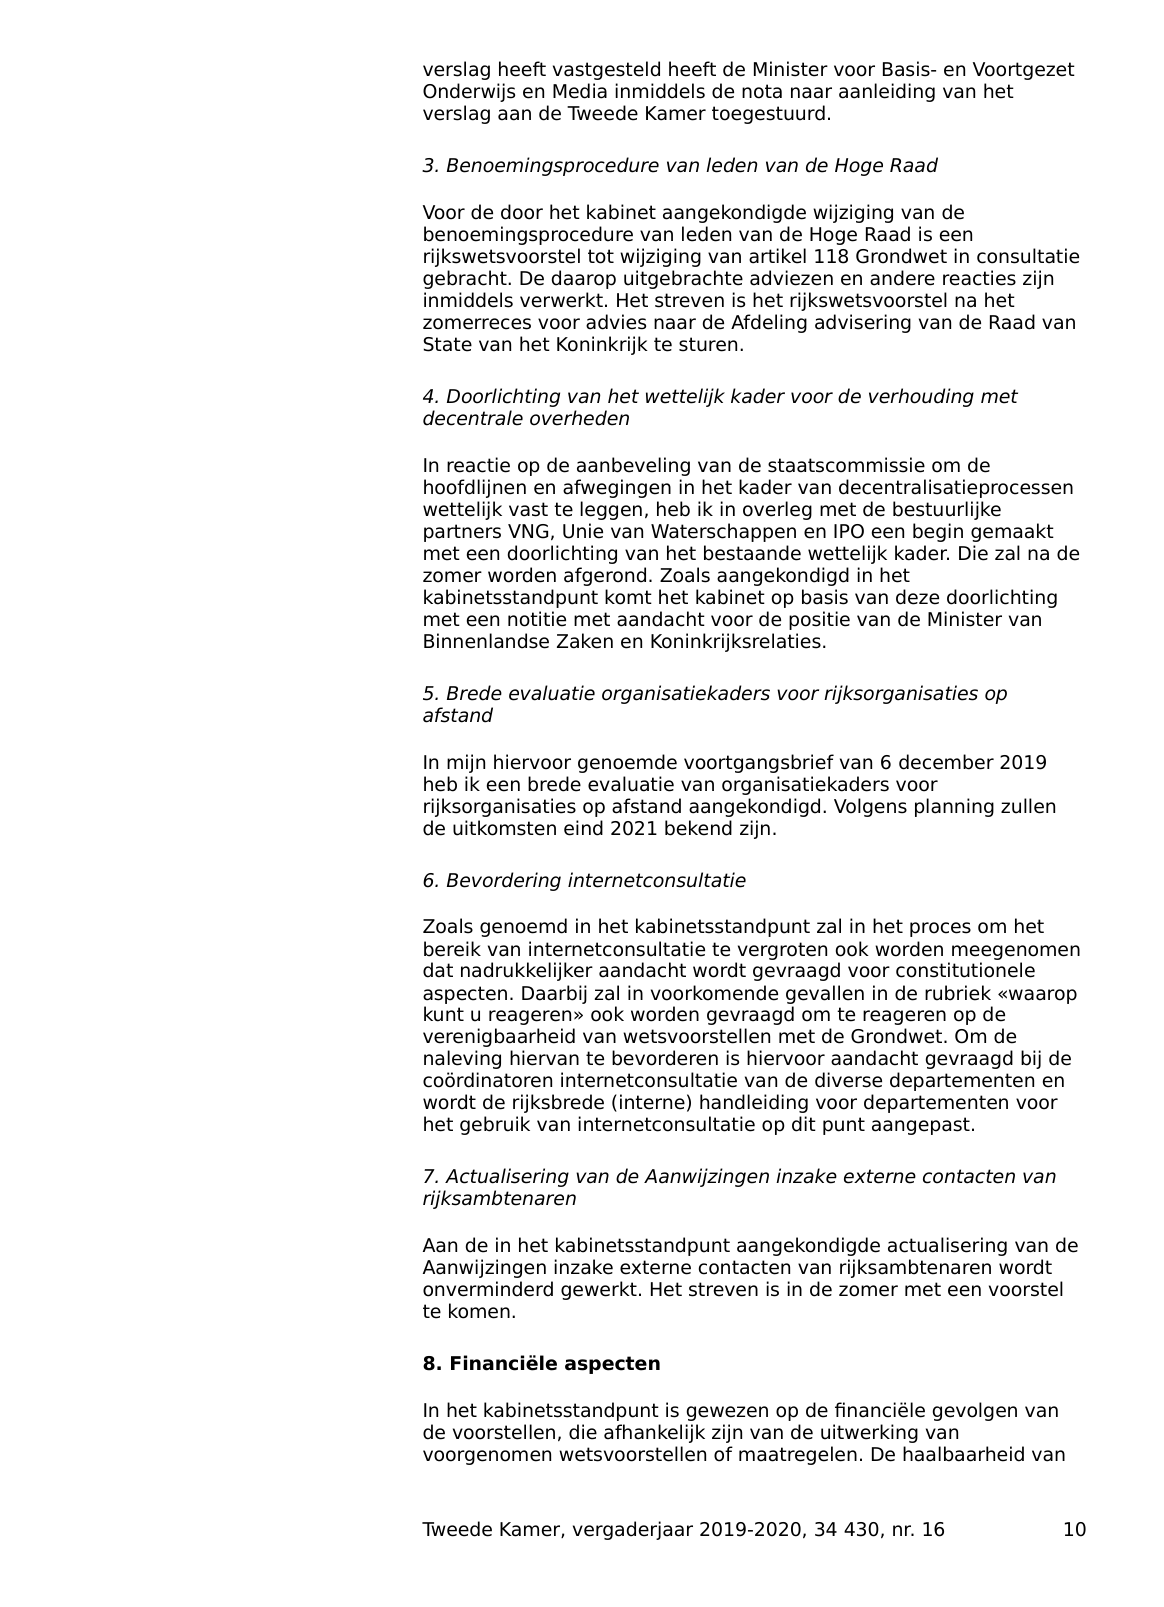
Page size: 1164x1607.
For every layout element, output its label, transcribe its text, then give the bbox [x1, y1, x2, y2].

text In mijn hiervoor genoemde voortgangsbrief van 6 december 2019 heb ik een brede evaluatie van organisatiekaders voor rijksorganisaties op afstand aangekondigd. Volgens planning zullen de uitkomsten eind 2021 bekend zijn. [422, 752, 1087, 839]
text verslag heeft vastgesteld heeft de Minister voor Basis- en Voortgezet Onderwijs en Media inmiddels de nota naar aanleiding van het verslag aan de Tweede Kamer toegestuurd. [422, 59, 1087, 125]
subtitle 4. Doorlichting van het wettelijk kader voor de verhouding met decentrale overheden [422, 386, 1087, 430]
subtitle 5. Brede evaluatie organisatiekaders voor rijksorganisaties op afstand [422, 683, 1087, 727]
subtitle 8. Financiële aspecten [422, 1353, 1087, 1375]
subtitle 3. Benoemingsprocedure van leden van de Hoge Raad [422, 155, 1087, 177]
text In reactie op de aanbeveling van de staatscommissie om de hoofdlijnen en afwegingen in het kader van decentralisatieprocessen wettelijk vast te leggen, heb ik in overleg met de bestuurlijke partners VNG, Unie van Waterschappen en IPO een begin gemaakt met een doorlichting van het bestaande wettelijk kader. Die zal na de zomer worden afgerond. Zoals aangekondigd in het kabinetsstandpunt komt het kabinet op basis van deze doorlichting met een notitie met aandacht voor de positie van de Minister van Binnenlandse Zaken en Koninkrijksrelaties. [422, 455, 1087, 653]
text Aan de in het kabinetsstandpunt aangekondigde actualisering van de Aanwijzingen inzake externe contacten van rijksambtenaren wordt onverminderd gewerkt. Het streven is in de zomer met een voorstel te komen. [422, 1235, 1087, 1323]
subtitle 6. Bevordering internetconsultatie [422, 869, 1087, 891]
subtitle 7. Actualisering van de Aanwijzingen inzake externe contacten van rijksambtenaren [422, 1166, 1087, 1210]
text In het kabinetsstandpunt is gewezen op de financiële gevolgen van de voorstellen, die afhankelijk zijn van de uitwerking van voorgenomen wetsvoorstellen of maatregelen. De haalbaarheid van [422, 1400, 1087, 1466]
text Voor de door het kabinet aangekondigde wijziging van de benoemingsprocedure van leden van de Hoge Raad is een rijkswetsvoorstel tot wijziging van artikel 118 Grondwet in consultatie gebracht. De daarop uitgebrachte adviezen en andere reacties zijn inmiddels verwerkt. Het streven is het rijkswetsvoorstel na het zomerreces voor advies naar de Afdeling advisering van de Raad van State van het Koninkrijk te sturen. [422, 202, 1087, 356]
text Zoals genoemd in het kabinetsstandpunt zal in het proces om het bereik van internetconsultatie te vergroten ook worden meegenomen dat nadrukkelijker aandacht wordt gevraagd voor constitutionele aspecten. Daarbij zal in voorkomende gevallen in de rubriek «waarop kunt u reageren» ook worden gevraagd om te reageren op de verenigbaarheid van wetsvoorstellen met de Grondwet. Om de naleving hiervan te bevorderen is hiervoor aandacht gevraagd bij de coördinatoren internetconsultatie van de diverse departementen en wordt de rijksbrede (interne) handleiding voor departementen voor het gebruik van internetconsultatie op dit punt aangepast. [422, 916, 1087, 1136]
